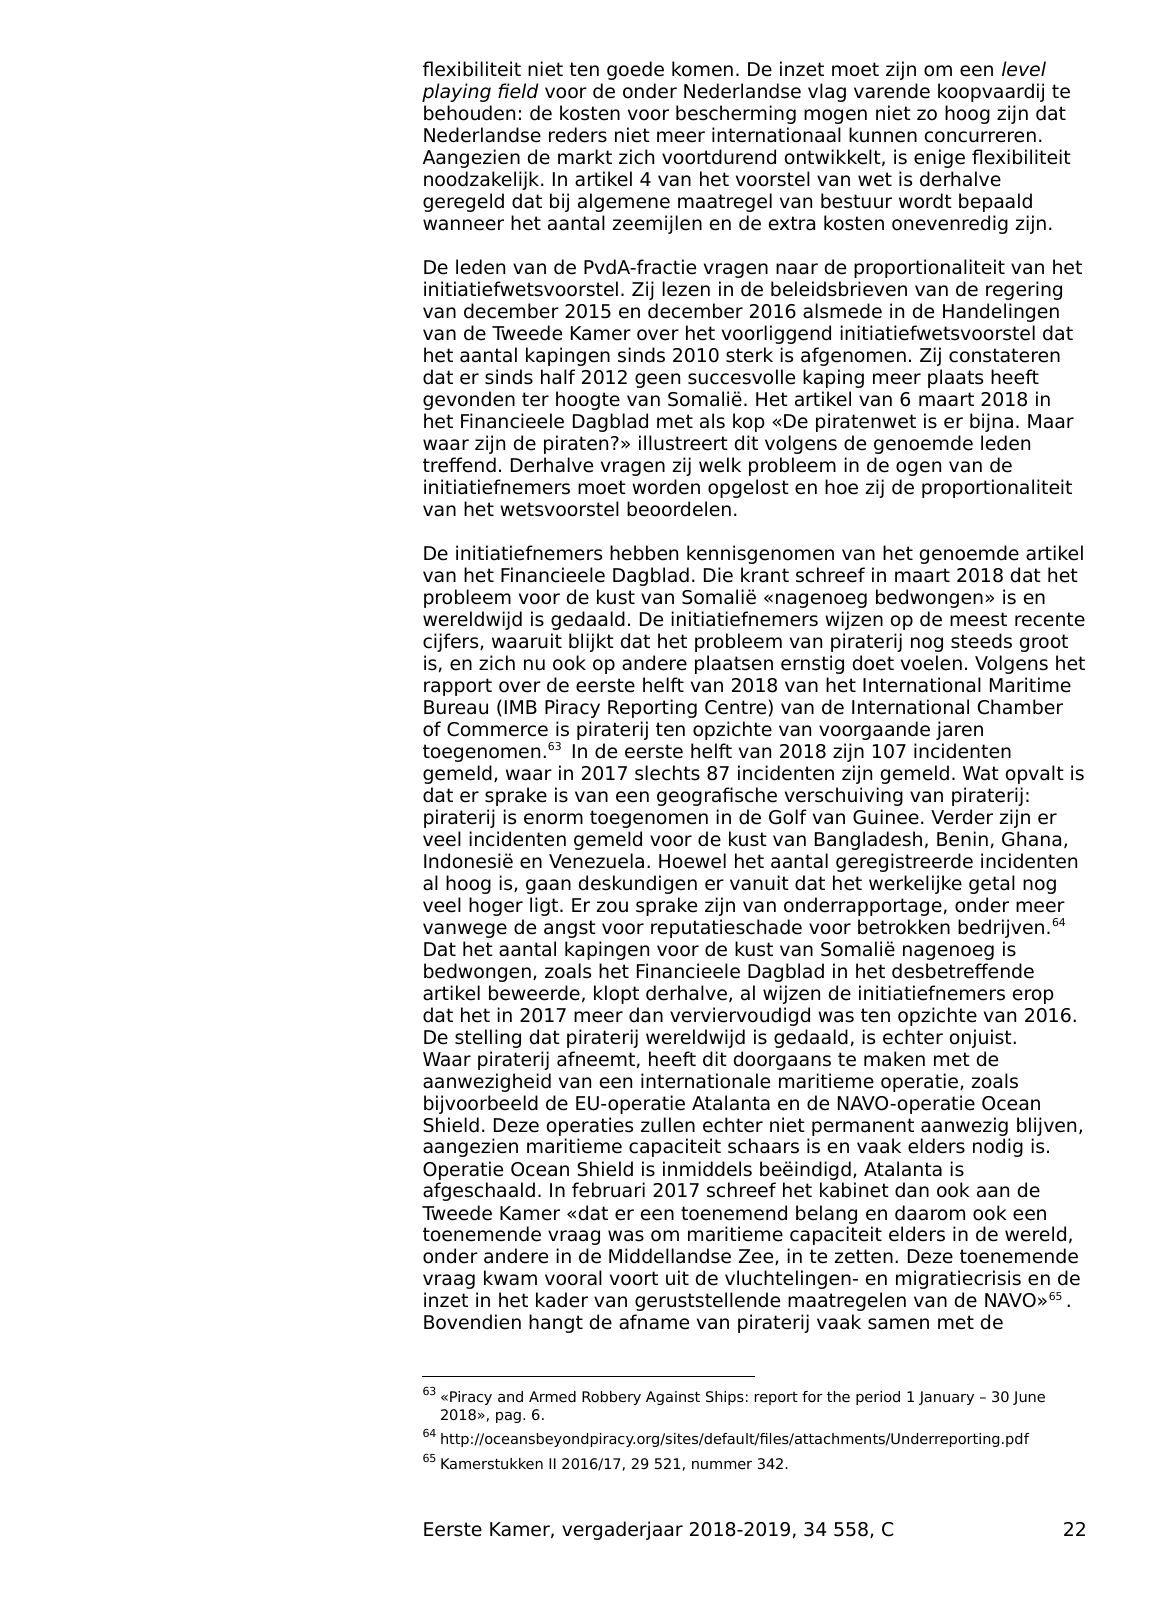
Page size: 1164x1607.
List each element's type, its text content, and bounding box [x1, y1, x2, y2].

text Kamerstukken II 2016/17, 29 521, nummer 342. [422, 1452, 1087, 1474]
text «Piracy and Armed Robbery Against Ships: report for the period 1 January – 30 June 2018», pag. 6. [422, 1385, 1087, 1424]
text http://oceansbeyondpiracy.org/sites/default/files/attachments/Underreporting.pdf [422, 1427, 1087, 1449]
text Waar piraterij afneemt, heeft dit doorgaans te maken met de aanwezigheid van een internationale maritieme operatie, zoals bijvoorbeeld de EU-operatie Atalanta en de NAVO-operatie Ocean Shield. Deze operaties zullen echter niet permanent aanwezig blijven, aangezien maritieme capaciteit schaars is en vaak elders nodig is. Operatie Ocean Shield is inmiddels beëindigd, Atalanta is afgeschaald. In februari 2017 schreef het kabinet dan ook aan de Tweede Kamer «dat er een toenemend belang en daarom ook een toenemende vraag was om maritieme capaciteit elders in de wereld, onder andere in de Middellandse Zee, in te zetten. Deze toenemende vraag kwam vooral voort uit de vluchtelingen- en migratiecrisis en de inzet in het kader van geruststellende maatregelen van de NAVO». Bovendien hangt de afname van piraterij vaak samen met de [422, 1048, 1087, 1334]
text flexibiliteit niet ten goede komen. De inzet moet zijn om een level playing field voor de onder Nederlandse vlag varende koopvaardij te behouden: de kosten voor bescherming mogen niet zo hoog zijn dat Nederlandse reders niet meer internationaal kunnen concurreren. Aangezien de markt zich voortdurend ontwikkelt, is enige flexibiliteit noodzakelijk. In artikel 4 van het voorstel van wet is derhalve geregeld dat bij algemene maatregel van bestuur wordt bepaald wanneer het aantal zeemijlen en de extra kosten onevenredig zijn. [422, 59, 1087, 235]
text De initiatiefnemers hebben kennisgenomen van het genoemde artikel van het Financieele Dagblad. Die krant schreef in maart 2018 dat het probleem voor de kust van Somalië «nagenoeg bedwongen» is en wereldwijd is gedaald. De initiatiefnemers wijzen op de meest recente cijfers, waaruit blijkt dat het probleem van piraterij nog steeds groot is, en zich nu ook op andere plaatsen ernstig doet voelen. Volgens het rapport over de eerste helft van 2018 van het International Maritime Bureau (IMB Piracy Reporting Centre) van de International Chamber of Commerce is piraterij ten opzichte van voorgaande jaren toegenomen. In de eerste helft van 2018 zijn 107 incidenten gemeld, waar in 2017 slechts 87 incidenten zijn gemeld. Wat opvalt is dat er sprake is van een geografische verschuiving van piraterij: piraterij is enorm toegenomen in de Golf van Guinee. Verder zijn er veel incidenten gemeld voor de kust van Bangladesh, Benin, Ghana, Indonesië en Venezuela. Hoewel het aantal geregistreerde incidenten al hoog is, gaan deskundigen er vanuit dat het werkelijke getal nog veel hoger ligt. Er zou sprake zijn van onderrapportage, onder meer vanwege de angst voor reputatieschade voor betrokken bedrijven. Dat het aantal kapingen voor de kust van Somalië nagenoeg is bedwongen, zoals het Financieele Dagblad in het desbetreffende artikel beweerde, klopt derhalve, al wijzen de initiatiefnemers erop dat het in 2017 meer dan verviervoudigd was ten opzichte van 2016. De stelling dat piraterij wereldwijd is gedaald, is echter onjuist. [422, 543, 1087, 1048]
text De leden van de PvdA-fractie vragen naar de proportionaliteit van het initiatiefwetsvoorstel. Zij lezen in de beleidsbrieven van de regering van december 2015 en december 2016 alsmede in de Handelingen van de Tweede Kamer over het voorliggend initiatiefwetsvoorstel dat het aantal kapingen sinds 2010 sterk is afgenomen. Zij constateren dat er sinds half 2012 geen succesvolle kaping meer plaats heeft gevonden ter hoogte van Somalië. Het artikel van 6 maart 2018 in het Financieele Dagblad met als kop «De piratenwet is er bijna. Maar waar zijn de piraten?» illustreert dit volgens de genoemde leden treffend. Derhalve vragen zij welk probleem in de ogen van de initiatiefnemers moet worden opgelost en hoe zij de proportionaliteit van het wetsvoorstel beoordelen. [422, 257, 1087, 521]
